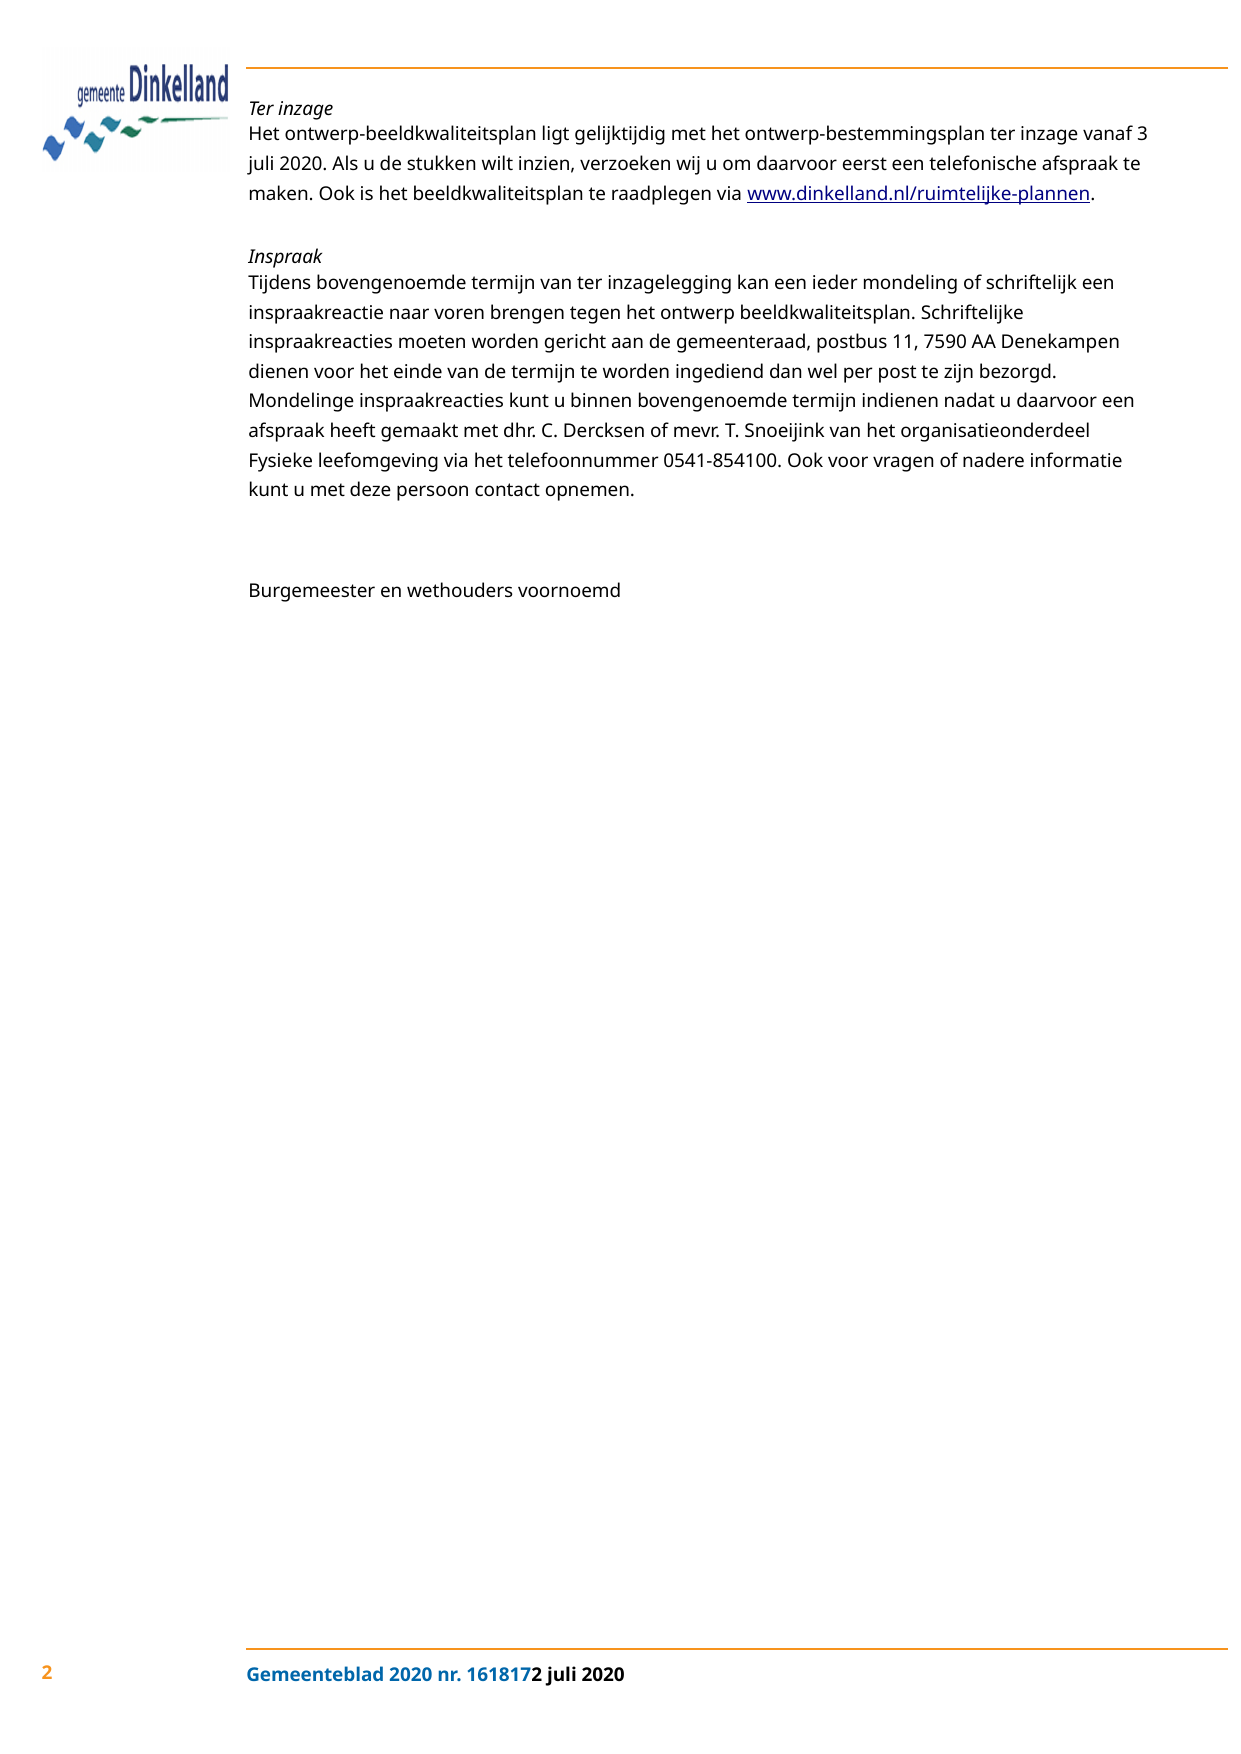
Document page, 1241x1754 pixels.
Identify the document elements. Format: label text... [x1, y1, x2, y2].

text Tijdens bovengenoemde termijn van ter inzagelegging kan een ieder mondeling of schriftelijk een inspraakreactie naar voren brengen tegen het ontwerp beeldkwaliteitsplan. Schriftelijke inspraakreacties moeten worden gericht aan de gemeenteraad, postbus 11, 7590 AA Denekampen dienen voor het einde van de termijn te worden ingediend dan wel per post te zijn bezorgd. Mondelinge inspraakreacties kunt u binnen bovengenoemde termijn indienen nadat u daarvoor een afspraak heeft gemaakt met dhr. C. Dercksen of mevr. T. Snoeijink van het organisatieonderdeel Fysieke leefomgeving via het telefoonnummer 0541-854100. Ook voor vragen of nadere informatie kunt u met deze persoon contact opnemen. [248, 269, 1152, 502]
text Inspraak [248, 244, 1152, 269]
picture [41, 47, 231, 172]
text Burgemeester en wethouders voornoemd [248, 577, 1152, 603]
text Ter inzage [248, 95, 1152, 121]
text Het ontwerp-beeldkwaliteitsplan ligt gelijktijdig met het ontwerp-bestemmingsplan ter inzage vanaf 3 juli 2020. Als u de stukken wilt inzien, verzoeken wij u om daarvoor eerst een telefonische afspraak te maken. Ook is het beeldkwaliteitsplan te raadplegen via www.dinkelland.nl/ruimtelijke-plannen. [248, 121, 1152, 205]
